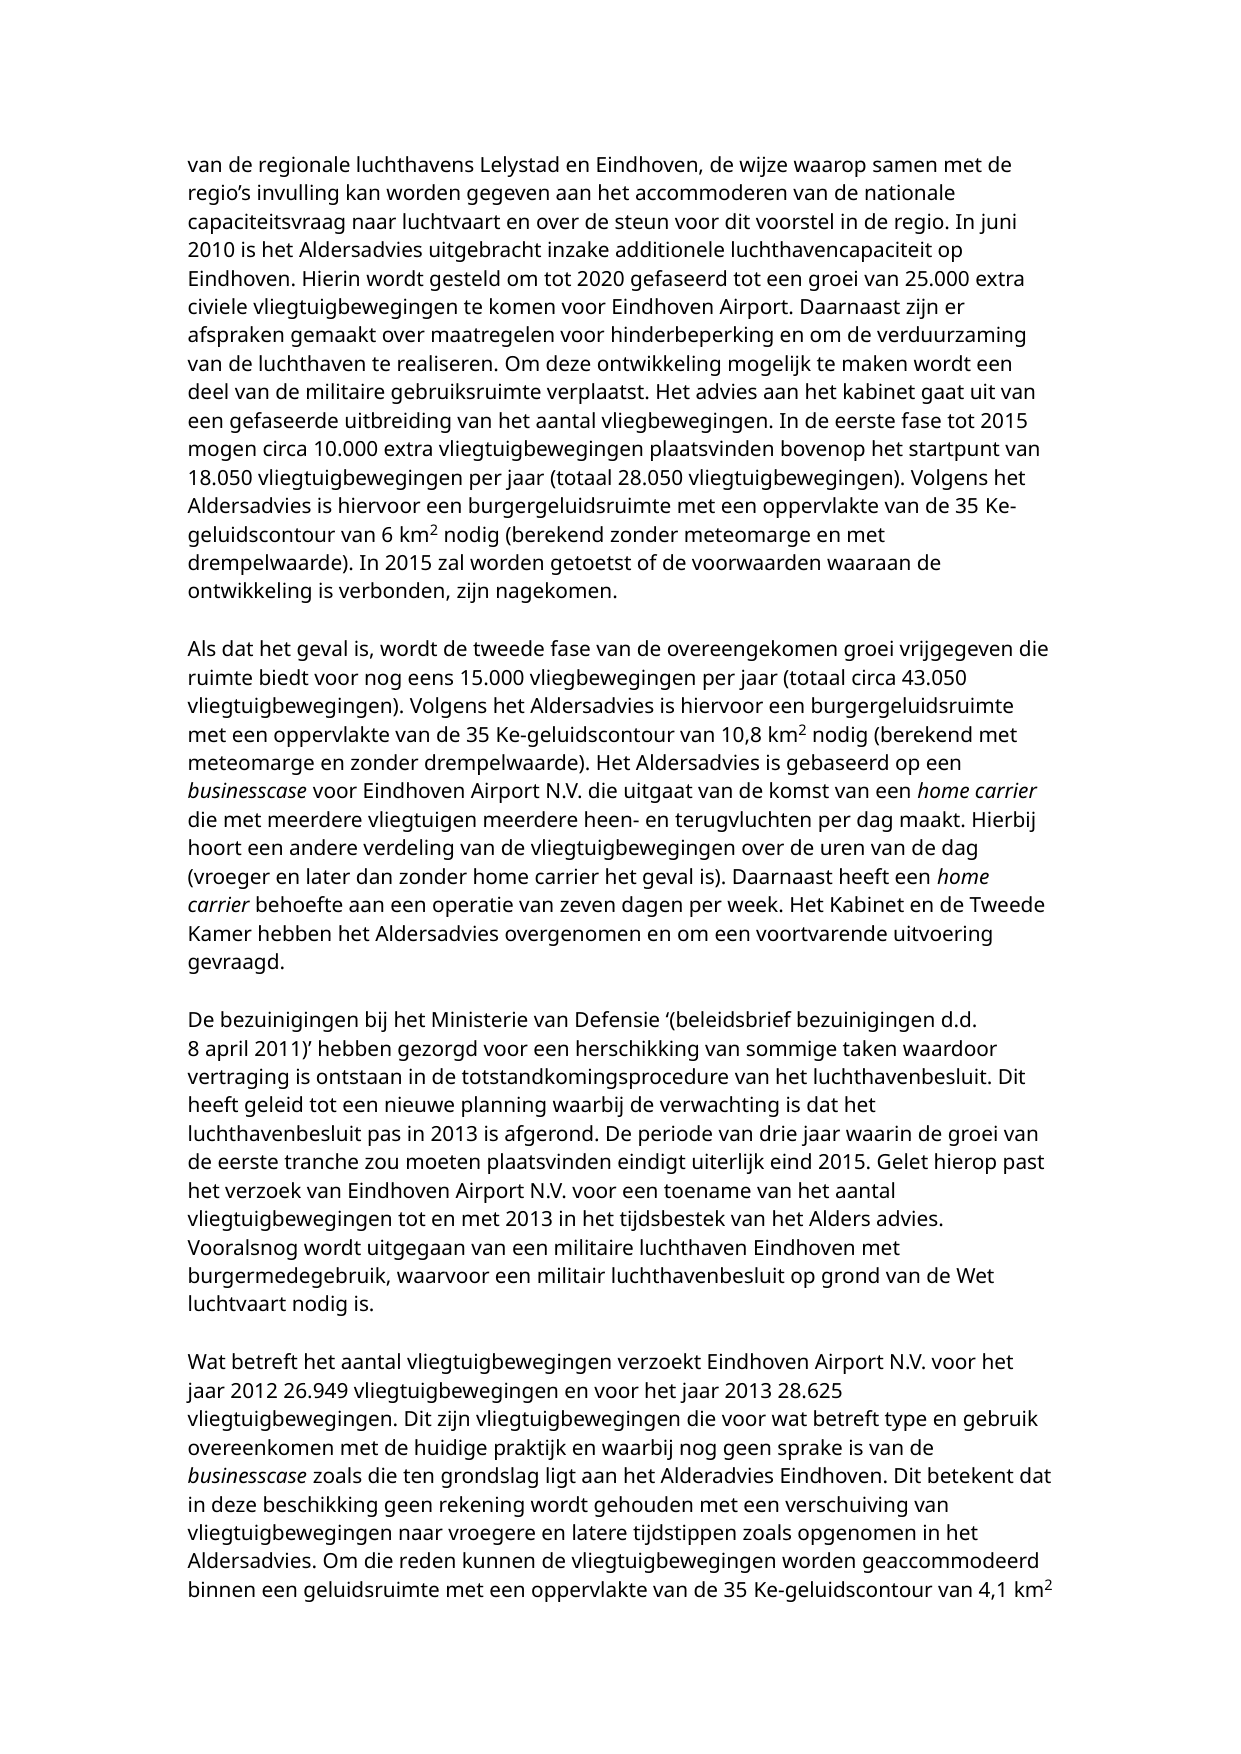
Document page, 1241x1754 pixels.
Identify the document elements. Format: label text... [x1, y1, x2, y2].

text Als dat het geval is, wordt de tweede fase van de overeengekomen groei vrijgegeven die ruimte biedt voor nog eens 15.000 vliegbewegingen per jaar (totaal circa 43.050 vliegtuigbewegingen). Volgens het Aldersadvies is hiervoor een burgergeluidsruimte met een oppervlakte van de 35 Ke-geluidscontour van 10,8 km2 nodig (berekend met meteomarge en zonder drempelwaarde). Het Aldersadvies is gebaseerd op een businesscase voor Eindhoven Airport N.V. die uitgaat van de komst van een home carrier die met meerdere vliegtuigen meerdere heen- en terugvluchten per dag maakt. Hierbij hoort een andere verdeling van de vliegtuigbewegingen over de uren van de dag (vroeger en later dan zonder home carrier het geval is). Daarnaast heeft een home carrier behoefte aan een operatie van zeven dagen per week. Het Kabinet en de Tweede Kamer hebben het Aldersadvies overgenomen en om een voortvarende uitvoering gevraagd. [187, 634, 1053, 976]
text Wat betreft het aantal vliegtuigbewegingen verzoekt Eindhoven Airport N.V. voor het jaar 2012 26.949 vliegtuigbewegingen en voor het jaar 2013 28.625 vliegtuigbewegingen. Dit zijn vliegtuigbewegingen die voor wat betreft type en gebruik overeenkomen met de huidige praktijk en waarbij nog geen sprake is van de businesscase zoals die ten grondslag ligt aan het Alderadvies Eindhoven. Dit betekent dat in deze beschikking geen rekening wordt gehouden met een verschuiving van vliegtuigbewegingen naar vroegere en latere tijdstippen zoals opgenomen in het Aldersadvies. Om die reden kunnen de vliegtuigbewegingen worden geaccommodeerd binnen een geluidsruimte met een oppervlakte van de 35 Ke-geluidscontour van 4,1 km2 [187, 1347, 1053, 1603]
text De bezuinigingen bij het Ministerie van Defensie ‘(beleidsbrief bezuinigingen d.d. 8 april 2011)’ hebben gezorgd voor een herschikking van sommige taken waardoor vertraging is ontstaan in de totstandkomingsprocedure van het luchthavenbesluit. Dit heeft geleid tot een nieuwe planning waarbij de verwachting is dat het luchthavenbesluit pas in 2013 is afgerond. De periode van drie jaar waarin de groei van de eerste tranche zou moeten plaatsvinden eindigt uiterlijk eind 2015. Gelet hierop past het verzoek van Eindhoven Airport N.V. voor een toename van het aantal vliegtuigbewegingen tot en met 2013 in het tijdsbestek van het Alders advies. Vooralsnog wordt uitgegaan van een militaire luchthaven Eindhoven met burgermedegebruik, waarvoor een militair luchthavenbesluit op grond van de Wet luchtvaart nodig is. [187, 1005, 1053, 1318]
text van de regionale luchthavens Lelystad en Eindhoven, de wijze waarop samen met de regio’s invulling kan worden gegeven aan het accommoderen van de nationale capaciteitsvraag naar luchtvaart en over de steun voor dit voorstel in de regio. In juni 2010 is het Aldersadvies uitgebracht inzake additionele luchthavencapaciteit op Eindhoven. Hierin wordt gesteld om tot 2020 gefaseerd tot een groei van 25.000 extra civiele vliegtuigbewegingen te komen voor Eindhoven Airport. Daarnaast zijn er afspraken gemaakt over maatregelen voor hinderbeperking en om de verduurzaming van de luchthaven te realiseren. Om deze ontwikkeling mogelijk te maken wordt een deel van de militaire gebruiksruimte verplaatst. Het advies aan het kabinet gaat uit van een gefaseerde uitbreiding van het aantal vliegbewegingen. In de eerste fase tot 2015 mogen circa 10.000 extra vliegtuigbewegingen plaatsvinden bovenop het startpunt van 18.050 vliegtuigbewegingen per jaar (totaal 28.050 vliegtuigbewegingen). Volgens het Aldersadvies is hiervoor een burgergeluidsruimte met een oppervlakte van de 35 Ke-geluidscontour van 6 km2 nodig (berekend zonder meteomarge en met drempelwaarde). In 2015 zal worden getoetst of de voorwaarden waaraan de ontwikkeling is verbonden, zijn nagekomen. [187, 150, 1053, 605]
